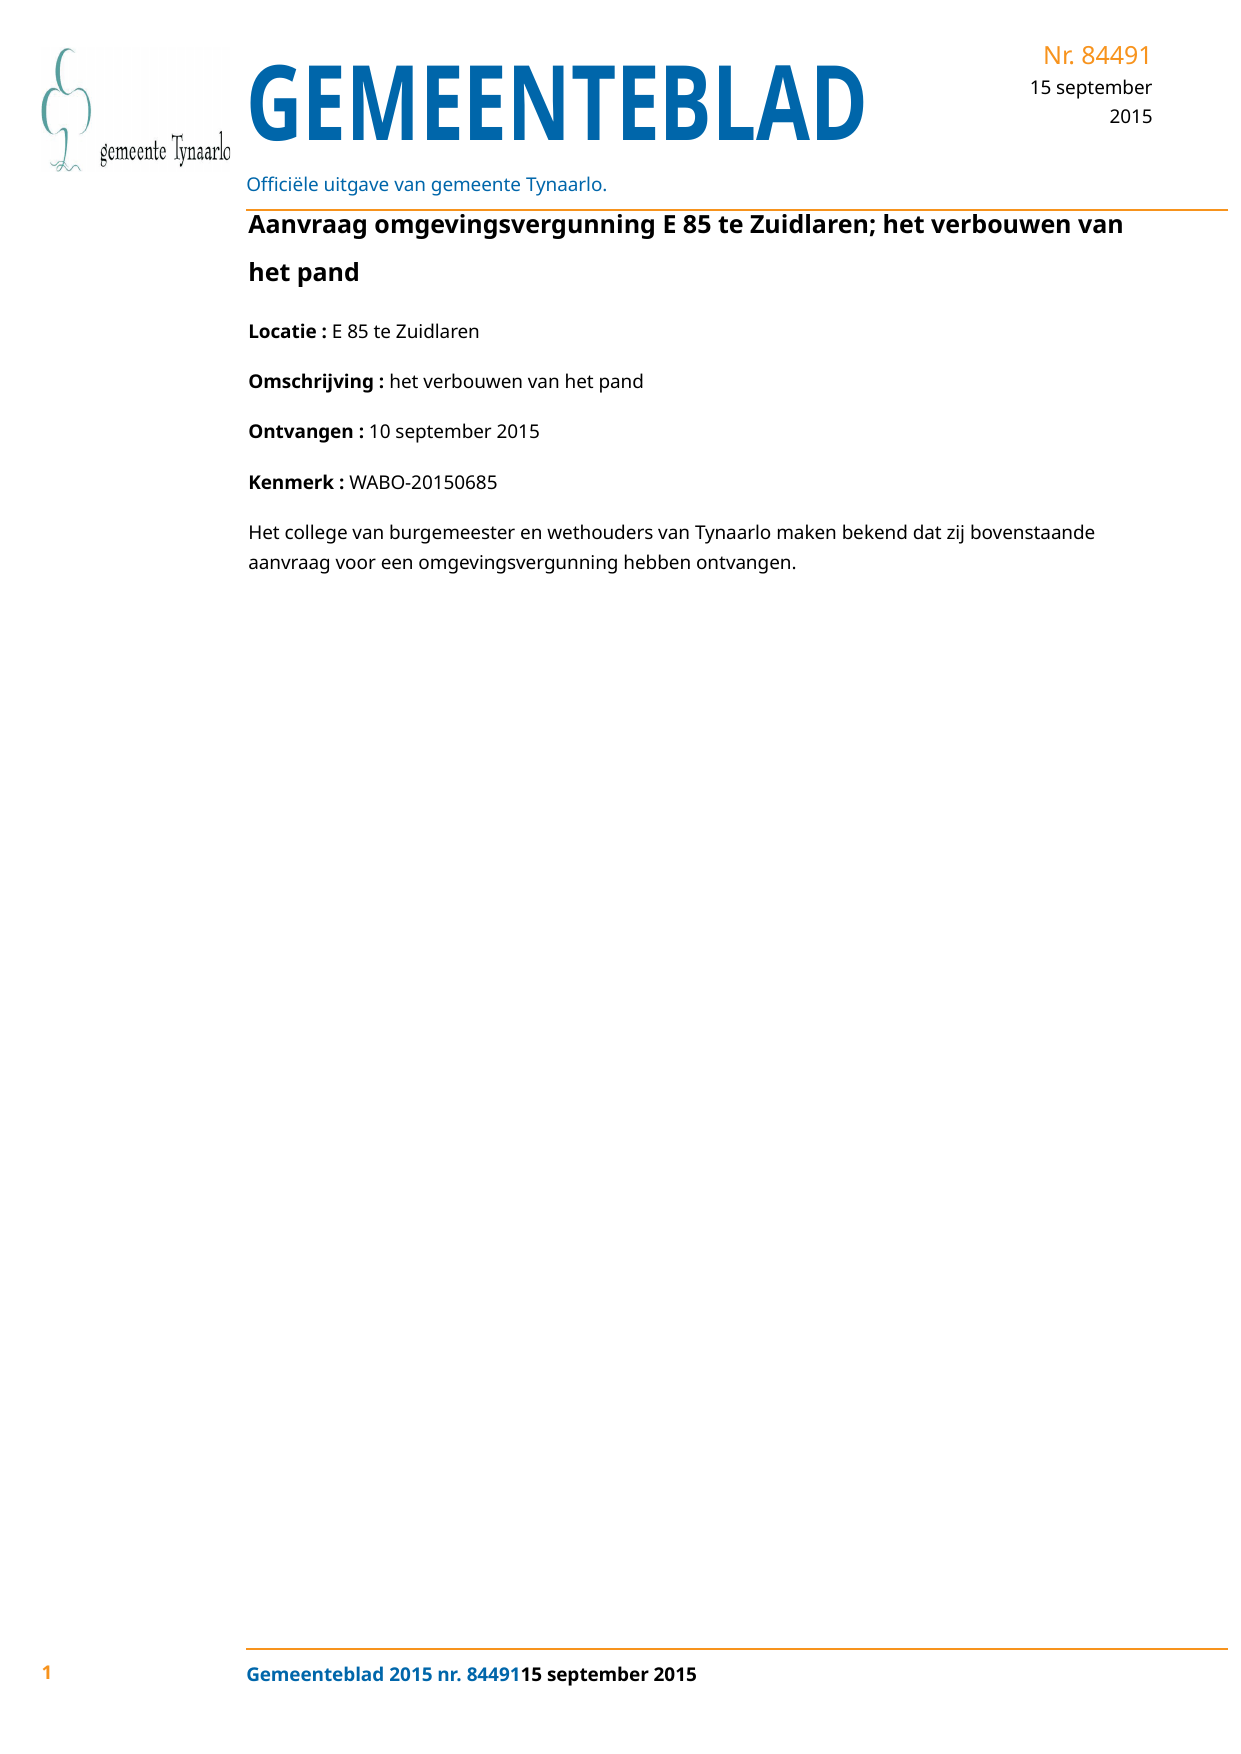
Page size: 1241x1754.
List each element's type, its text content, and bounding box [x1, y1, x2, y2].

text Locatie : E 85 te Zuidlaren [248, 318, 1152, 344]
text Kenmerk : WABO-20150685 [248, 469, 1152, 495]
text Ontvangen : 10 september 2015 [248, 419, 1152, 444]
text Het college van burgemeester en wethouders van Tynaarlo maken bekend dat zij bovenstaande aanvraag voor een omgevingsvergunning hebben ontvangen. [248, 519, 1152, 575]
text Omschrijving : het verbouwen van het pand [248, 368, 1152, 394]
picture [41, 47, 231, 172]
text Aanvraag omgevingsvergunning E 85 te Zuidlaren; het verbouwen van het pand [248, 211, 1152, 288]
